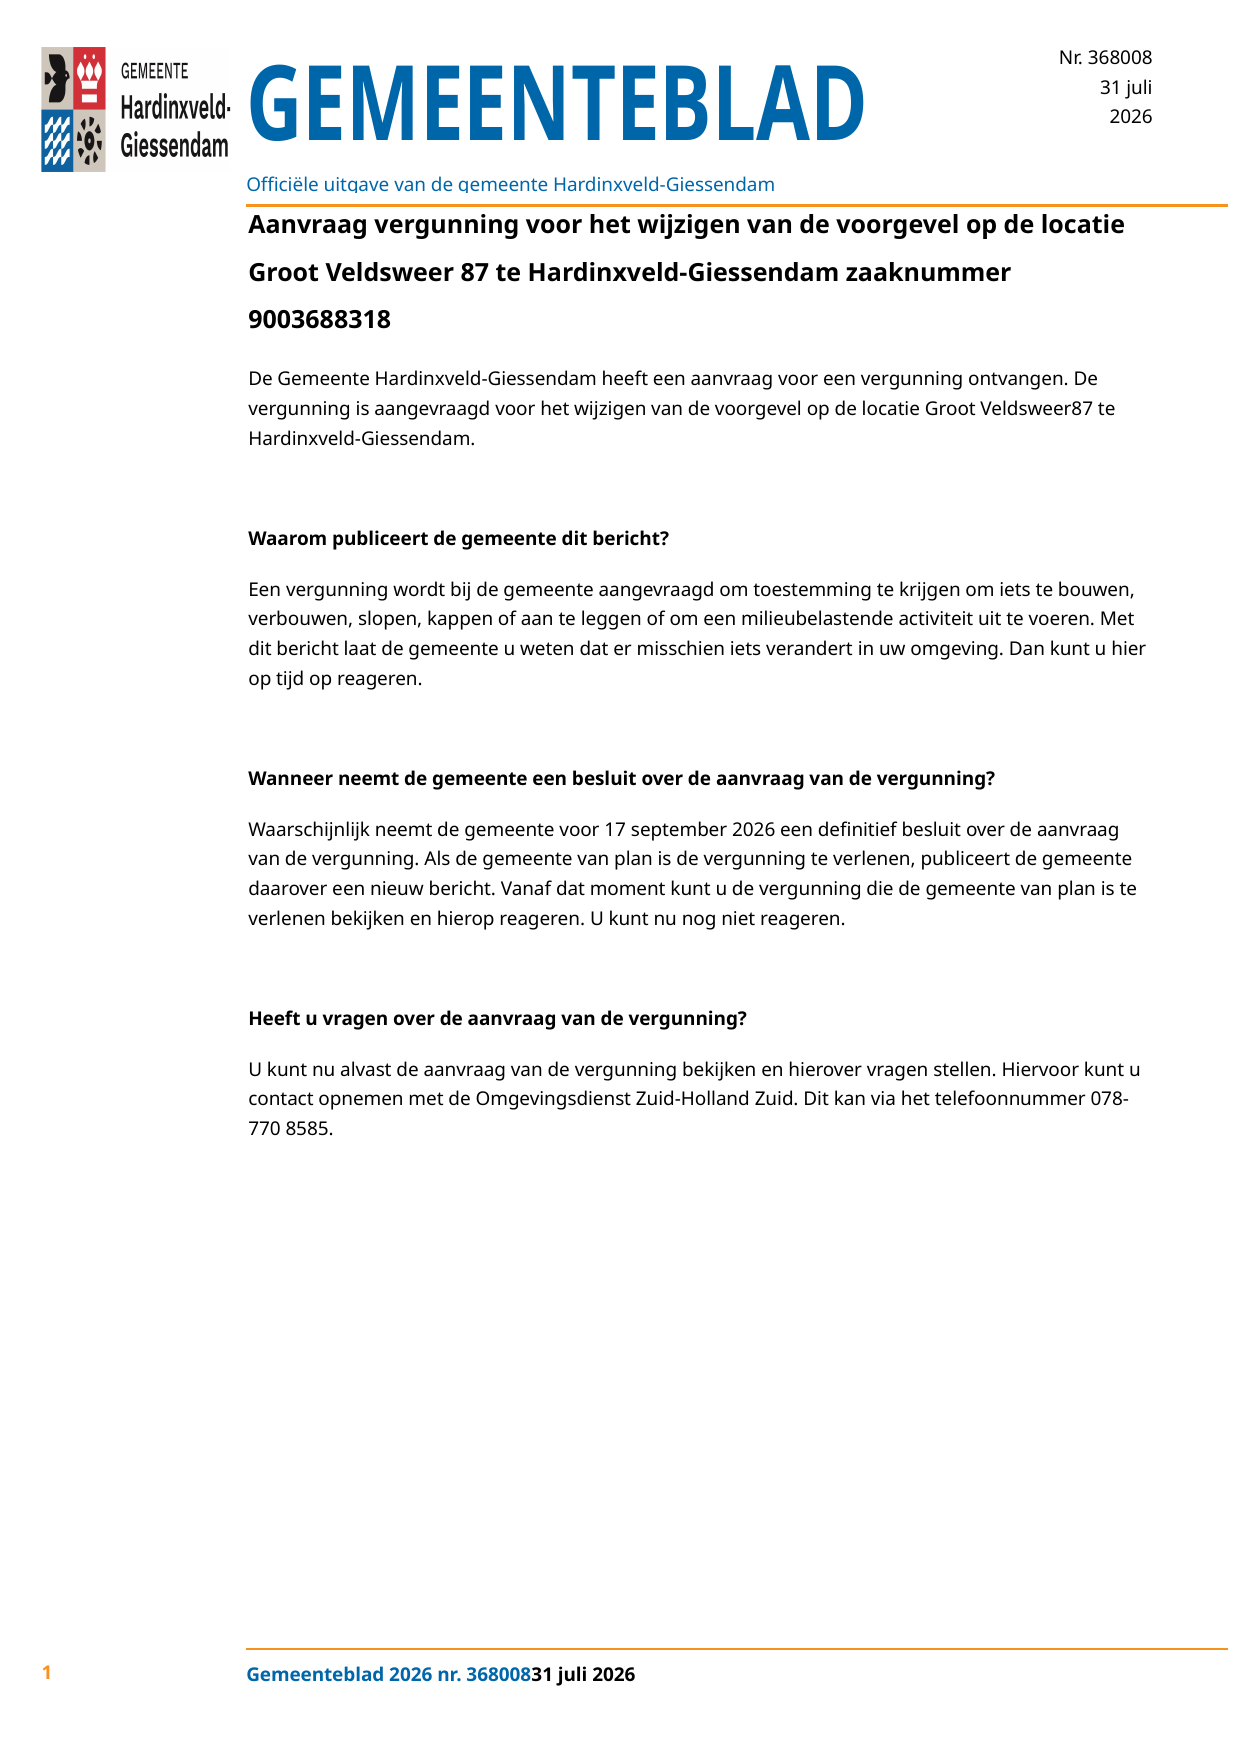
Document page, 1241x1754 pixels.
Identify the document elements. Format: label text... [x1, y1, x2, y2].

text Wanneer neemt de gemeente een besluit over de aanvraag van de vergunning? [248, 766, 1152, 791]
text Heeft u vragen over de aanvraag van de vergunning? [248, 1006, 1152, 1031]
picture [41, 47, 231, 172]
text Waarom publiceert de gemeente dit bericht? [248, 526, 1152, 551]
text Een vergunning wordt bij de gemeente aangevraagd om toestemming te krijgen om iets te bouwen, verbouwen, slopen, kappen of aan te leggen of om een milieubelastende activiteit uit te voeren. Met dit bericht laat de gemeente u weten dat er misschien iets verandert in uw omgeving. Dan kunt u hier op tijd op reageren. [248, 576, 1152, 690]
text U kunt nu alvast de aanvraag van de vergunning bekijken en hierover vragen stellen. Hiervoor kunt u contact opnemen met de Omgevingsdienst Zuid-Holland Zuid. Dit kan via het telefoonnummer 078-770 8585. [248, 1056, 1152, 1141]
text Aanvraag vergunning voor het wijzigen van de voorgevel op de locatie Groot Veldsweer 87 te Hardinxveld-Giessendam zaaknummer 9003688318 [248, 207, 1152, 336]
text De Gemeente Hardinxveld-Giessendam heeft een aanvraag voor een vergunning ontvangen. De vergunning is aangevraagd voor het wijzigen van de voorgevel op de locatie Groot Veldsweer87 te Hardinxveld-Giessendam. [248, 366, 1152, 450]
text Waarschijnlijk neemt de gemeente voor 17 september 2026 een definitief besluit over de aanvraag van de vergunning. Als de gemeente van plan is de vergunning te verlenen, publiceert de gemeente daarover een nieuw bericht. Vanaf dat moment kunt u de vergunning die de gemeente van plan is te verlenen bekijken en hierop reageren. U kunt nu nog niet reageren. [248, 816, 1152, 930]
